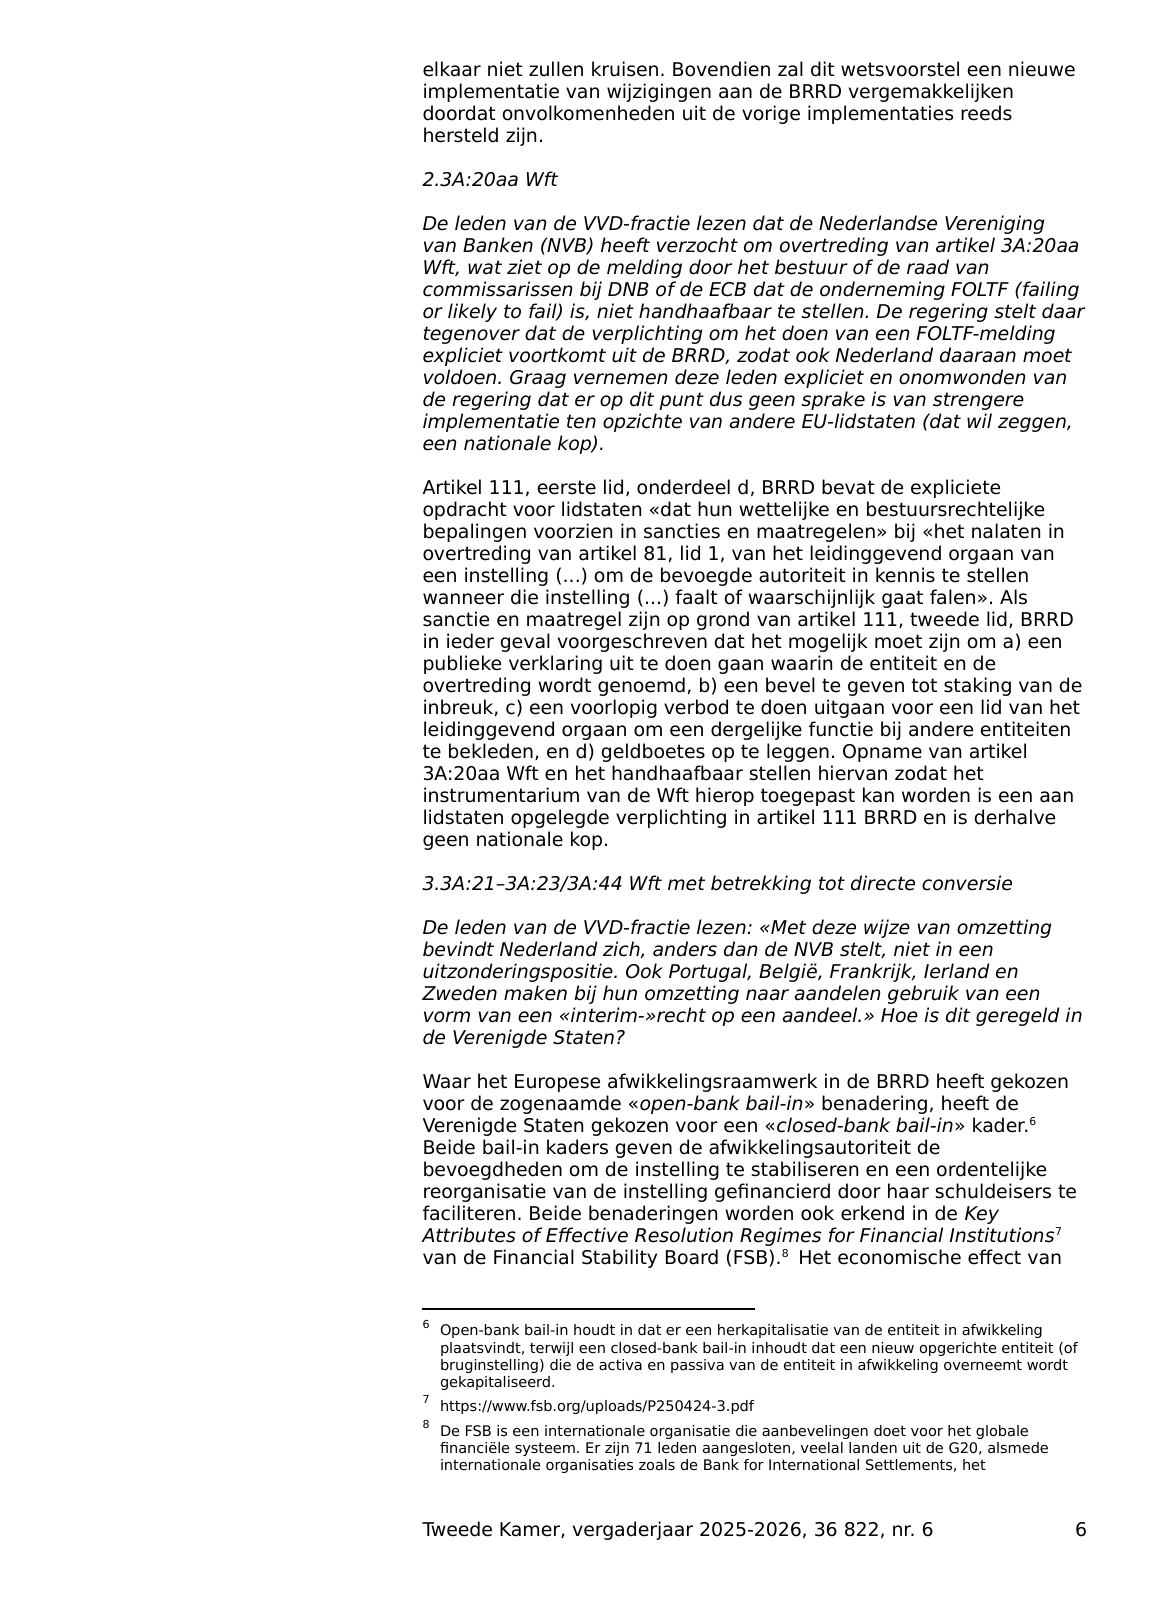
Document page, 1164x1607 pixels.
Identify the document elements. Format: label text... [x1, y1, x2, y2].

text De leden van de VVD-fractie lezen dat de Nederlandse Vereniging van Banken (NVB) heeft verzocht om overtreding van artikel 3A:20aa Wft, wat ziet op de melding door het bestuur of de raad van commissarissen bij DNB of de ECB dat de onderneming FOLTF (failing or likely to fail) is, niet handhaafbaar te stellen. De regering stelt daar tegenover dat de verplichting om het doen van een FOLTF-melding expliciet voortkomt uit de BRRD, zodat ook Nederland daaraan moet voldoen. Graag vernemen deze leden expliciet en onomwonden van de regering dat er op dit punt dus geen sprake is van strengere implementatie ten opzichte van andere EU-lidstaten (dat wil zeggen, een nationale kop). [422, 213, 1087, 455]
text https://www.fsb.org/uploads/P250424-3.pdf [422, 1393, 1087, 1416]
text Open-bank bail-in houdt in dat er een herkapitalisatie van de entiteit in afwikkeling plaatsvindt, terwijl een closed-bank bail-in inhoudt dat een nieuw opgerichte entiteit (of bruginstelling) die de activa en passiva van de entiteit in afwikkeling overneemt wordt gekapitaliseerd. [422, 1318, 1087, 1391]
text Waar het Europese afwikkelingsraamwerk in de BRRD heeft gekozen voor de zogenaamde «open-bank bail-in» benadering, heeft de Verenigde Staten gekozen voor een «closed-bank bail-in» kader. Beide bail-in kaders geven de afwikkelingsautoriteit de bevoegdheden om de instelling te stabiliseren en een ordentelijke reorganisatie van de instelling gefinancierd door haar schuldeisers te faciliteren. Beide benaderingen worden ook erkend in de Key Attributes of Effective Resolution Regimes for Financial Institutions van de Financial Stability Board (FSB). Het economische effect van [422, 1071, 1087, 1269]
subtitle 2.3A:20aa Wft [422, 169, 1087, 191]
subtitle 3.3A:21–3A:23/3A:44 Wft met betrekking tot directe conversie [422, 873, 1087, 895]
text De FSB is een internationale organisatie die aanbevelingen doet voor het globale financiële systeem. Er zijn 71 leden aangesloten, veelal landen uit de G20, alsmede internationale organisaties zoals de Bank for International Settlements, het [422, 1418, 1087, 1474]
text Artikel 111, eerste lid, onderdeel d, BRRD bevat de expliciete opdracht voor lidstaten «dat hun wettelijke en bestuursrechtelijke bepalingen voorzien in sancties en maatregelen» bij «het nalaten in overtreding van artikel 81, lid 1, van het leidinggevend orgaan van een instelling (...) om de bevoegde autoriteit in kennis te stellen wanneer die instelling (...) faalt of waarschijnlijk gaat falen». Als sanctie en maatregel zijn op grond van artikel 111, tweede lid, BRRD in ieder geval voorgeschreven dat het mogelijk moet zijn om a) een publieke verklaring uit te doen gaan waarin de entiteit en de overtreding wordt genoemd, b) een bevel te geven tot staking van de inbreuk, c) een voorlopig verbod te doen uitgaan voor een lid van het leidinggevend orgaan om een dergelijke functie bij andere entiteiten te bekleden, en d) geldboetes op te leggen. Opname van artikel 3A:20aa Wft en het handhaafbaar stellen hiervan zodat het instrumentarium van de Wft hierop toegepast kan worden is een aan lidstaten opgelegde verplichting in artikel 111 BRRD en is derhalve geen nationale kop. [422, 477, 1087, 851]
text elkaar niet zullen kruisen. Bovendien zal dit wetsvoorstel een nieuwe implementatie van wijzigingen aan de BRRD vergemakkelijken doordat onvolkomenheden uit de vorige implementaties reeds hersteld zijn. [422, 59, 1087, 147]
text De leden van de VVD-fractie lezen: «Met deze wijze van omzetting bevindt Nederland zich, anders dan de NVB stelt, niet in een uitzonderingspositie. Ook Portugal, België, Frankrijk, Ierland en Zweden maken bij hun omzetting naar aandelen gebruik van een vorm van een «interim-»recht op een aandeel.» Hoe is dit geregeld in de Verenigde Staten? [422, 917, 1087, 1049]
